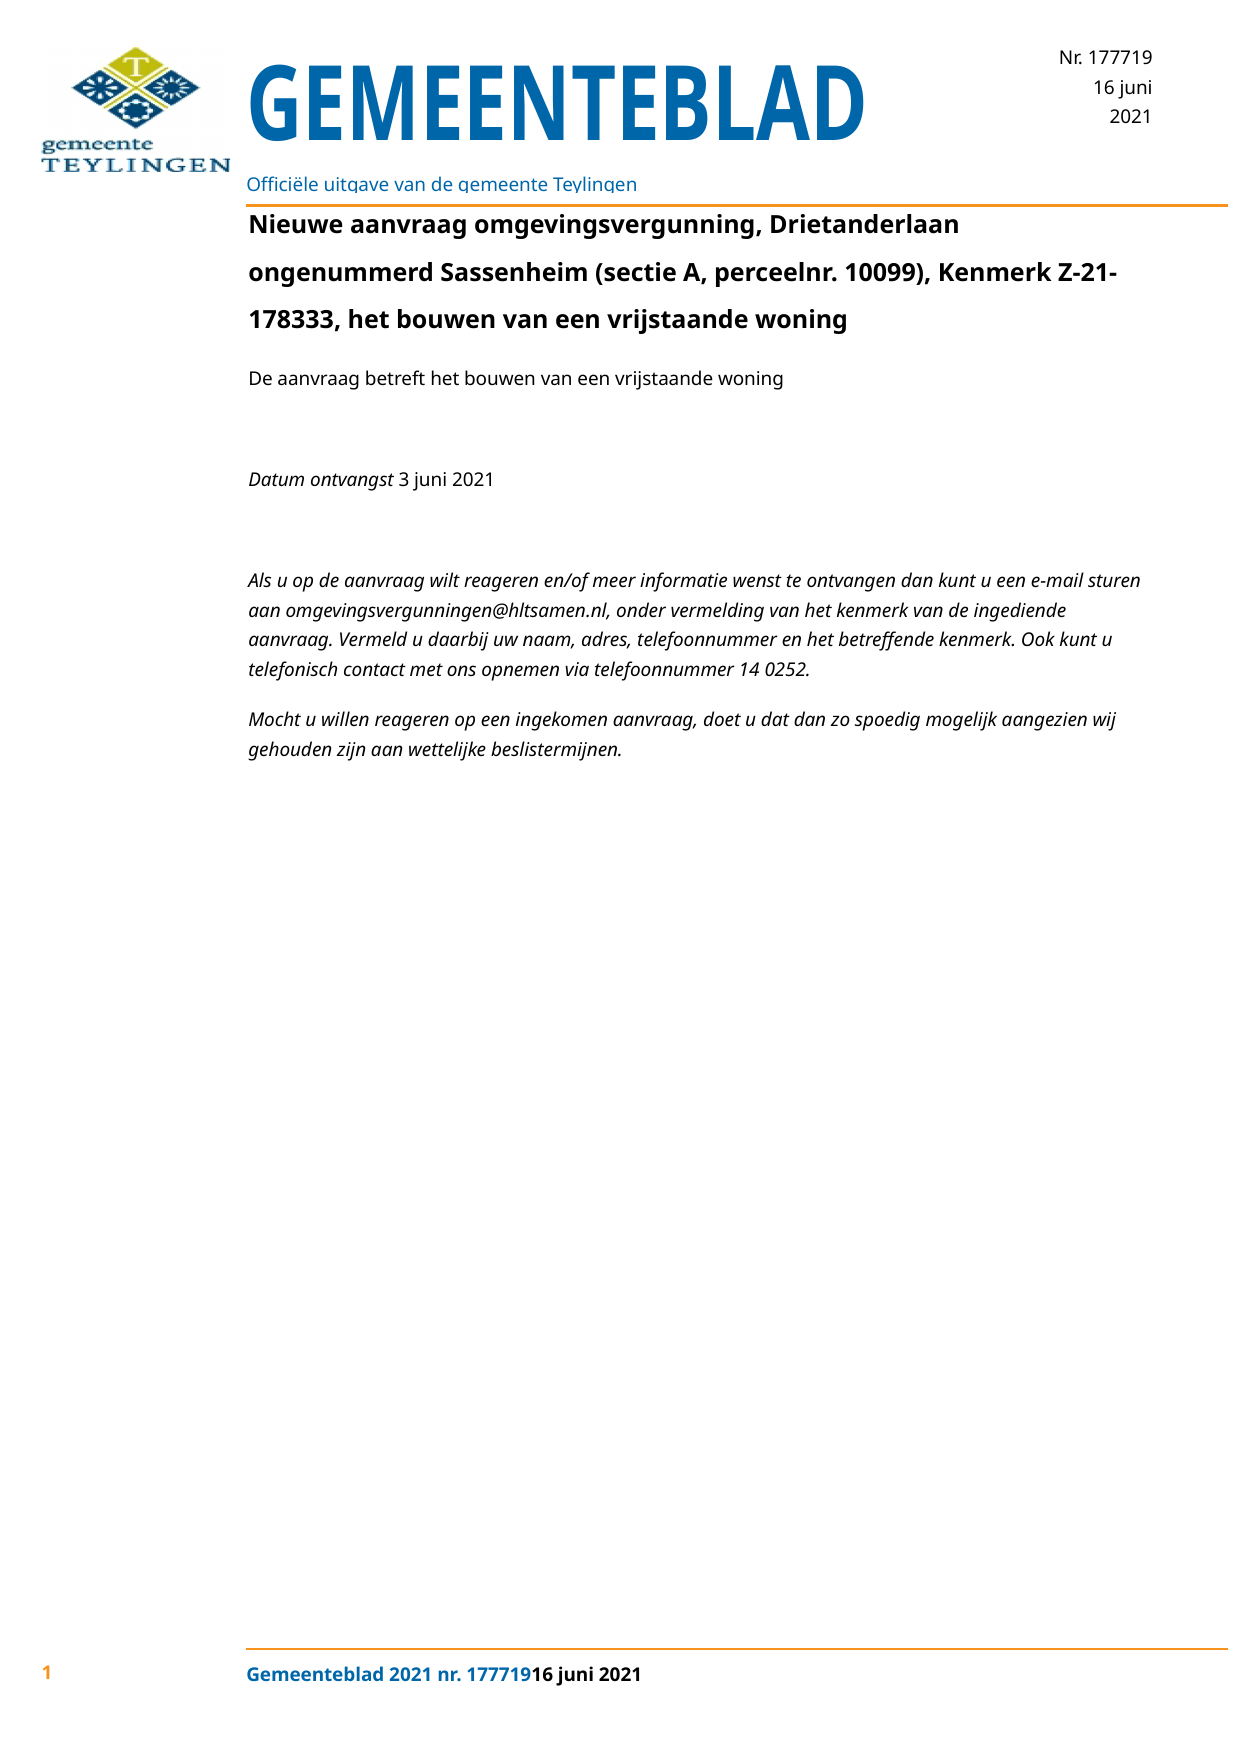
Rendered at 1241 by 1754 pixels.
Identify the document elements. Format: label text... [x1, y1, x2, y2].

text De aanvraag betreft het bouwen van een vrijstaande woning [248, 366, 1152, 391]
text Nieuwe aanvraag omgevingsvergunning, Drietanderlaan ongenummerd Sassenheim (sectie A, perceelnr. 10099), Kenmerk Z-21-178333, het bouwen van een vrijstaande woning [248, 207, 1152, 336]
text Mocht u willen reageren op een ingekomen aanvraag, doet u dat dan zo spoedig mogelijk aangezien wij gehouden zijn aan wettelijke beslistermijnen. [248, 706, 1152, 762]
text Datum ontvangst 3 juni 2021 [248, 466, 1152, 492]
picture [41, 47, 231, 172]
text Als u op de aanvraag wilt reageren en/of meer informatie wenst te ontvangen dan kunt u een e-mail sturen aan omgevingsvergunningen@hltsamen.nl, onder vermelding van het kenmerk van de ingediende aanvraag. Vermeld u daarbij uw naam, adres, telefoonnummer en het betreffende kenmerk. Ook kunt u telefonisch contact met ons opnemen via telefoonnummer 14 0252. [248, 567, 1152, 682]
